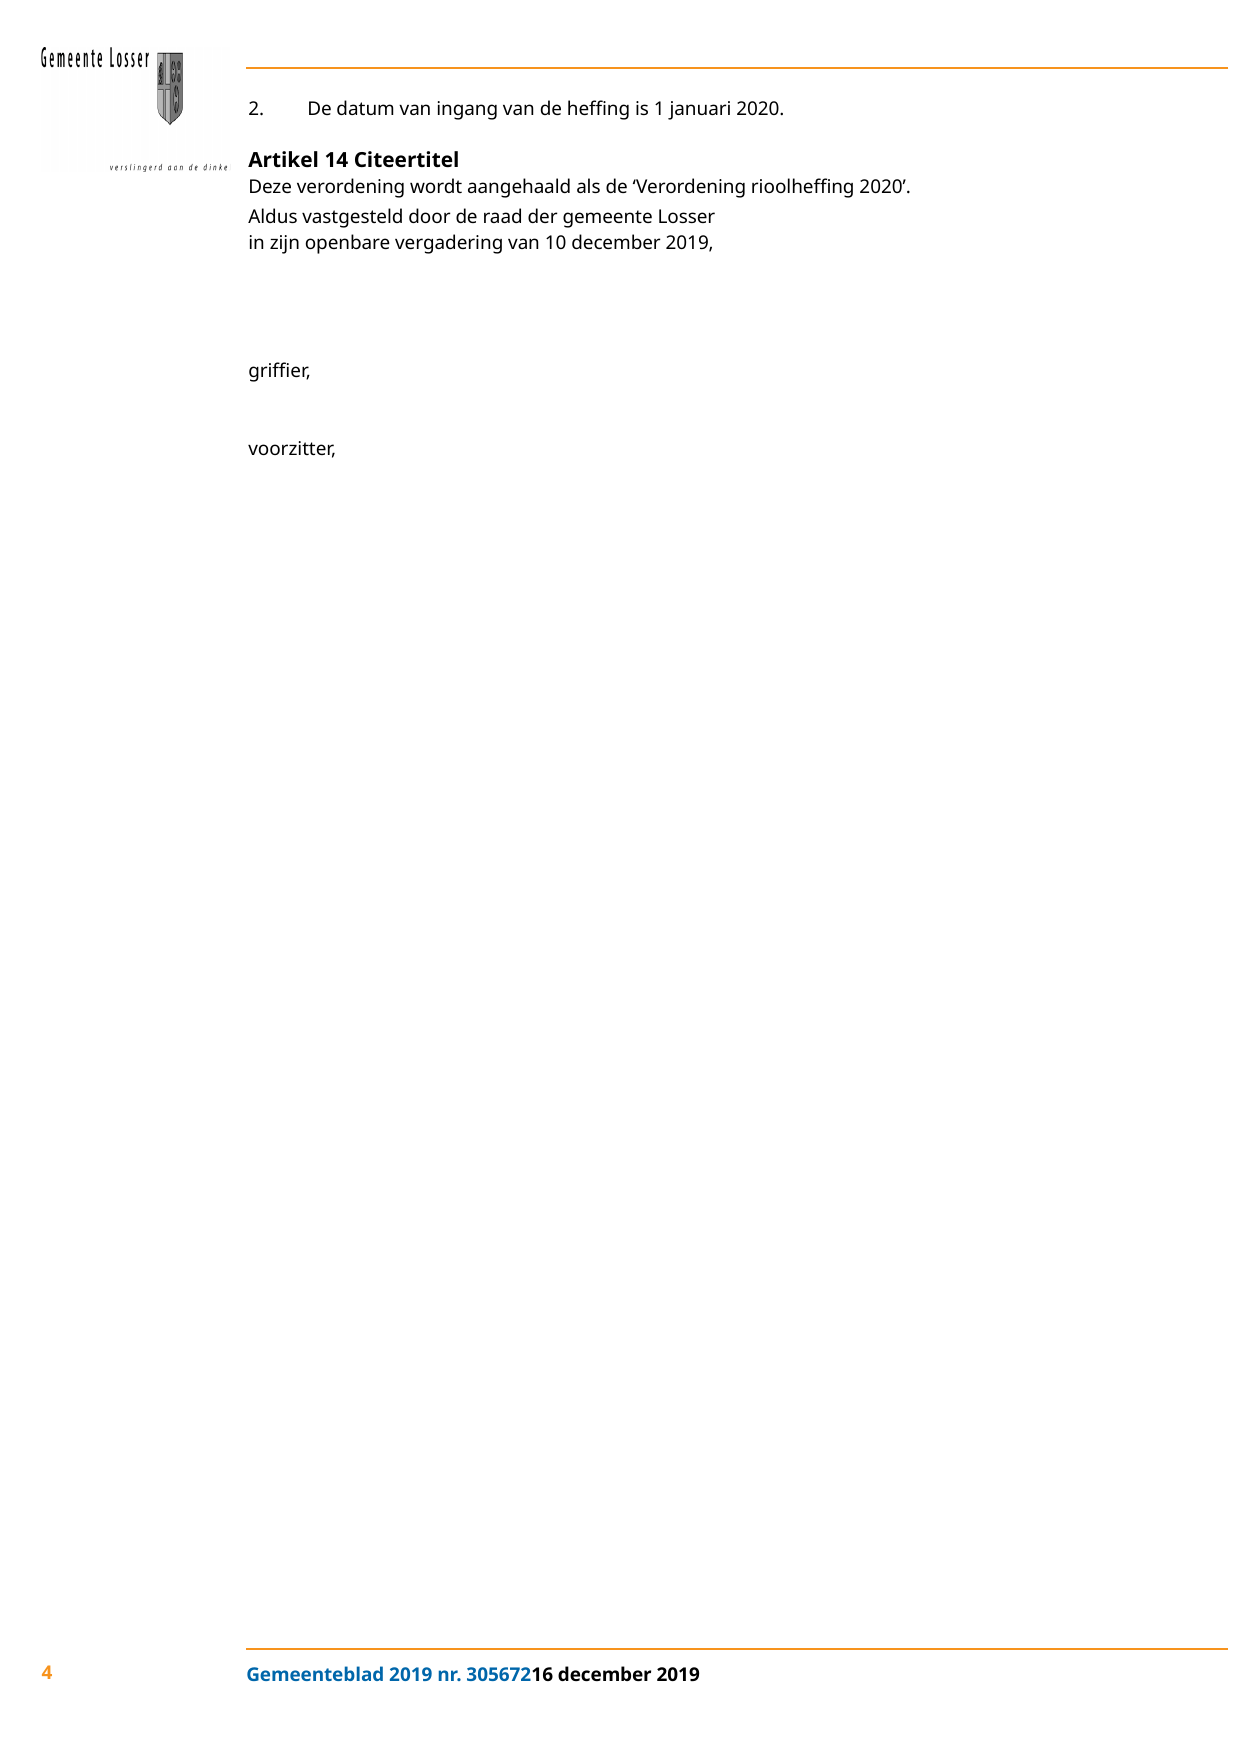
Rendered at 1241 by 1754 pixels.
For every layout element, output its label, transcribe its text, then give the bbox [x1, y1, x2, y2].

text Deze verordening wordt aangehaald als de ‘Verordening rioolheffing 2020’. [248, 174, 1152, 199]
text Aldus vastgesteld door de raad der gemeente Losser [248, 203, 1152, 229]
list De datum van ingang van de heffing is 1 januari 2020. [248, 95, 1152, 121]
text Artikel 14 Citeertitel [248, 145, 1152, 174]
text griffier, [248, 358, 1152, 383]
picture [41, 47, 231, 172]
text in zijn openbare vergadering van 10 december 2019, [248, 229, 1152, 255]
text voorzitter, [248, 435, 1152, 461]
